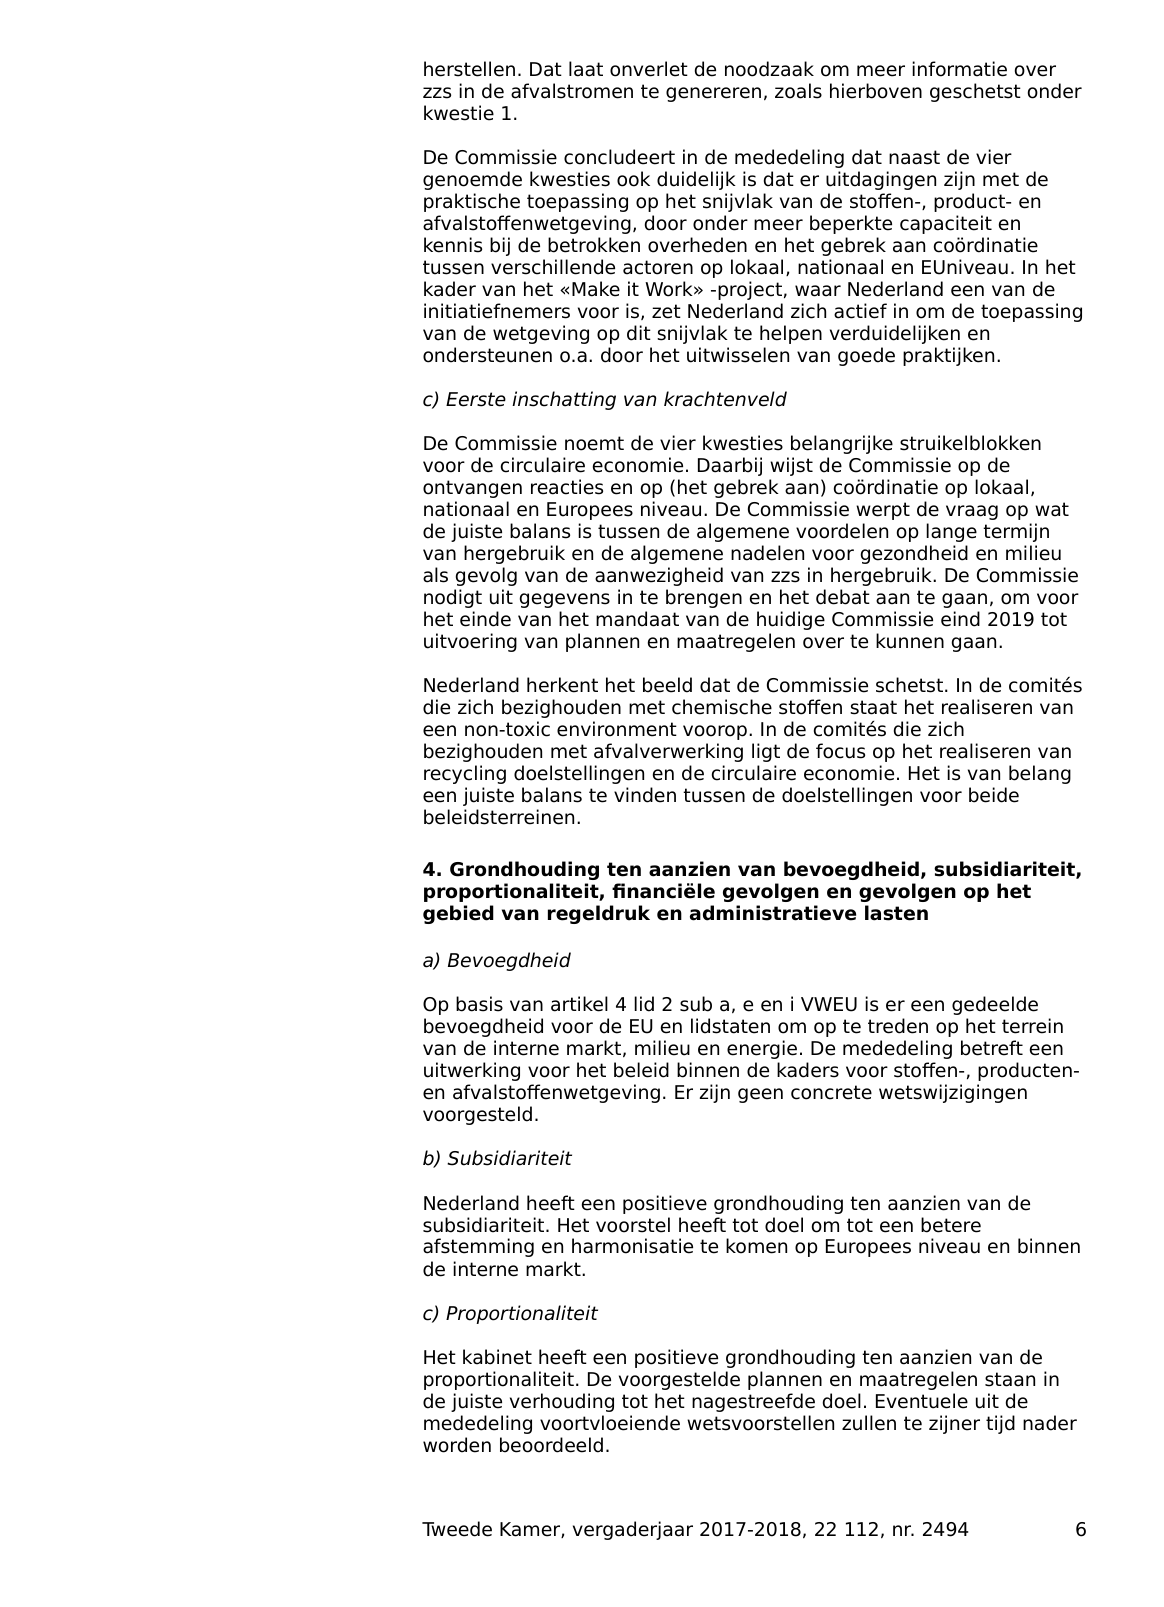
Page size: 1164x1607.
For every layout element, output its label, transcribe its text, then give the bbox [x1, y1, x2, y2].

subtitle b) Subsidiariteit [422, 1148, 1087, 1170]
subtitle c) Proportionaliteit [422, 1303, 1087, 1324]
text Nederland heeft een positieve grondhouding ten aanzien van de subsidiariteit. Het voorstel heeft tot doel om tot een betere afstemming en harmonisatie te komen op Europees niveau en binnen de interne markt. [422, 1192, 1087, 1280]
text Het kabinet heeft een positieve grondhouding ten aanzien van de proportionaliteit. De voorgestelde plannen en maatregelen staan in de juiste verhouding tot het nagestreefde doel. Eventuele uit de mededeling voortvloeiende wetsvoorstellen zullen te zijner tijd nader worden beoordeeld. [422, 1347, 1087, 1457]
text Op basis van artikel 4 lid 2 sub a, e en i VWEU is er een gedeelde bevoegdheid voor de EU en lidstaten om op te treden op het terrein van de interne markt, milieu en energie. De mededeling betreft een uitwerking voor het beleid binnen de kaders voor stoffen-, producten- en afvalstoffenwetgeving. Er zijn geen concrete wetswijzigingen voorgesteld. [422, 994, 1087, 1126]
subtitle 4. Grondhouding ten aanzien van bevoegdheid, subsidiariteit, proportionaliteit, financiële gevolgen en gevolgen op het gebied van regeldruk en administratieve lasten [422, 859, 1087, 925]
text Nederland herkent het beeld dat de Commissie schetst. In de comités die zich bezighouden met chemische stoffen staat het realiseren van een non-toxic environment voorop. In de comités die zich bezighouden met afvalverwerking ligt de focus op het realiseren van recycling doelstellingen en de circulaire economie. Het is van belang een juiste balans te vinden tussen de doelstellingen voor beide beleidsterreinen. [422, 675, 1087, 829]
subtitle a) Bevoegdheid [422, 950, 1087, 972]
text De Commissie concludeert in de mededeling dat naast de vier genoemde kwesties ook duidelijk is dat er uitdagingen zijn met de praktische toepassing op het snijvlak van de stoffen-, product- en afvalstoffenwetgeving, door onder meer beperkte capaciteit en kennis bij de betrokken overheden en het gebrek aan coördinatie tussen verschillende actoren op lokaal, nationaal en EUniveau. In het kader van het «Make it Work» -project, waar Nederland een van de initiatiefnemers voor is, zet Nederland zich actief in om de toepassing van de wetgeving op dit snijvlak te helpen verduidelijken en ondersteunen o.a. door het uitwisselen van goede praktijken. [422, 147, 1087, 367]
text De Commissie noemt de vier kwesties belangrijke struikelblokken voor de circulaire economie. Daarbij wijst de Commissie op de ontvangen reacties en op (het gebrek aan) coördinatie op lokaal, nationaal en Europees niveau. De Commissie werpt de vraag op wat de juiste balans is tussen de algemene voordelen op lange termijn van hergebruik en de algemene nadelen voor gezondheid en milieu als gevolg van de aanwezigheid van zzs in hergebruik. De Commissie nodigt uit gegevens in te brengen en het debat aan te gaan, om voor het einde van het mandaat van de huidige Commissie eind 2019 tot uitvoering van plannen en maatregelen over te kunnen gaan. [422, 433, 1087, 653]
subtitle c) Eerste inschatting van krachtenveld [422, 389, 1087, 411]
text herstellen. Dat laat onverlet de noodzaak om meer informatie over zzs in de afvalstromen te genereren, zoals hierboven geschetst onder kwestie 1. [422, 59, 1087, 125]
